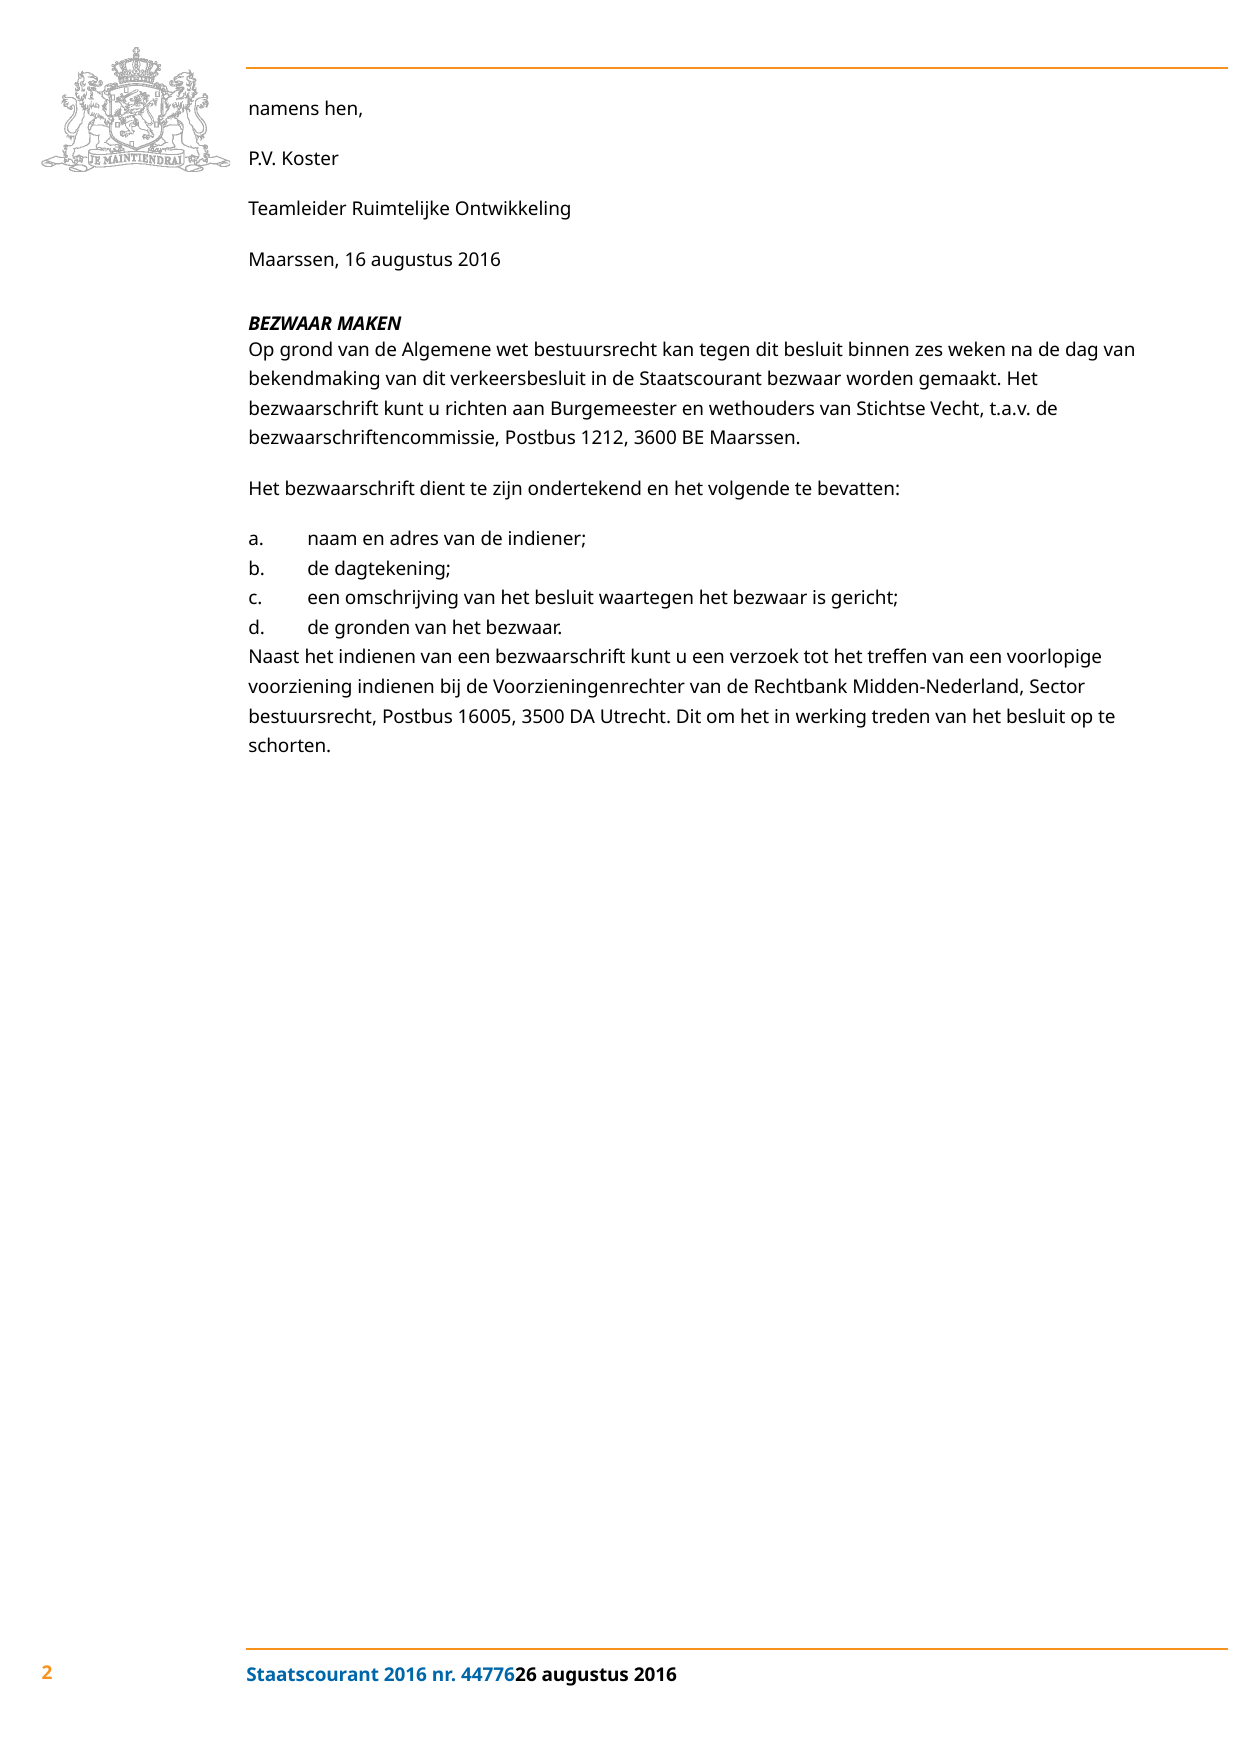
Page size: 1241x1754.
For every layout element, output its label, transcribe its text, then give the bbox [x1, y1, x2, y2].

text namens hen, [248, 95, 1152, 121]
text BEZWAAR MAKEN [248, 310, 1152, 336]
text Het bezwaarschrift dient te zijn ondertekend en het volgende te bevatten: [248, 475, 1152, 501]
picture [41, 47, 231, 172]
list de gronden van het bezwaar. [248, 614, 1152, 640]
list een omschrijving van het besluit waartegen het bezwaar is gericht; [248, 584, 1152, 610]
list naam en adres van de indiener; [248, 525, 1152, 551]
text P.V. Koster [248, 145, 1152, 171]
text Op grond van de Algemene wet bestuursrecht kan tegen dit besluit binnen zes weken na de dag van bekendmaking van dit verkeersbesluit in de Staatscourant bezwaar worden gemaakt. Het bezwaarschrift kunt u richten aan Burgemeester en wethouders van Stichtse Vecht, t.a.v. de bezwaarschriftencommissie, Postbus 1212, 3600 BE Maarssen. [248, 336, 1152, 450]
text Naast het indienen van een bezwaarschrift kunt u een verzoek tot het treffen van een voorlopige voorziening indienen bij de Voorzieningenrechter van de Rechtbank Midden-Nederland, Sector bestuursrecht, Postbus 16005, 3500 DA Utrecht. Dit om het in werking treden van het besluit op te schorten. [248, 644, 1152, 758]
text Teamleider Ruimtelijke Ontwikkeling [248, 196, 1152, 221]
text Maarssen, 16 augustus 2016 [248, 246, 1152, 272]
list de dagtekening; [248, 555, 1152, 581]
